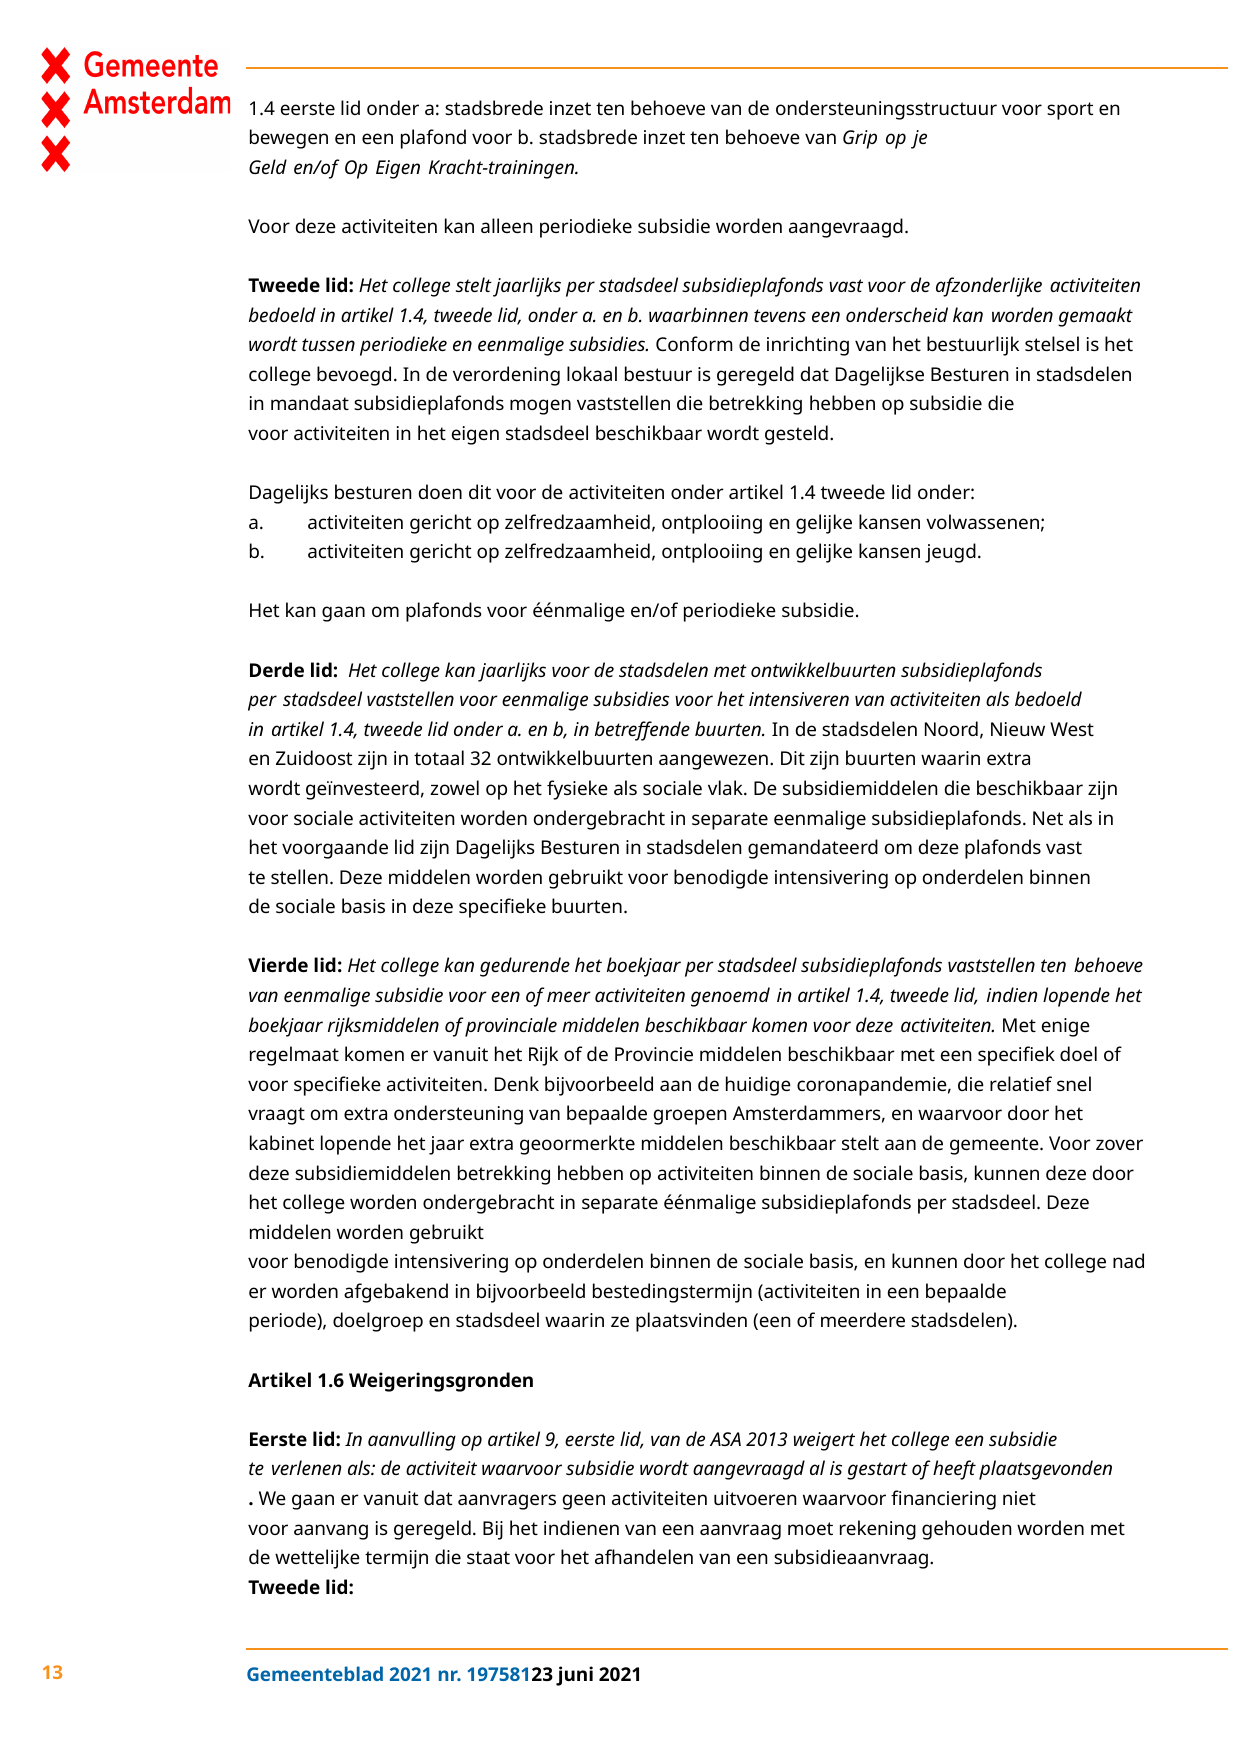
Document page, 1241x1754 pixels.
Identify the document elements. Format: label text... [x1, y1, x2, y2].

text Dagelijks besturen doen dit voor de activiteiten onder artikel 1.4 tweede lid onder: [248, 479, 1152, 505]
text 1.4 eerste lid onder a: stadsbrede inzet ten behoeve van de ondersteuningsstructuur voor sport en bewegen en een plafond voor b. stadsbrede inzet ten behoeve van Grip op je Geld en/of Op Eigen Kracht-trainingen. [248, 95, 1152, 180]
text Het kan gaan om plafonds voor éénmalige en/of periodieke subsidie. [248, 598, 1152, 623]
text Voor deze activiteiten kan alleen periodieke subsidie worden aangevraagd. [248, 213, 1152, 239]
text Tweede lid: Het college stelt jaarlijks per stadsdeel subsidieplafonds vast voor de afzonderlijke activiteiten bedoeld in artikel 1.4, tweede lid, onder a. en b. waarbinnen tevens een onderscheid kan worden gemaakt wordt tussen periodieke en eenmalige subsidies. Conform de inrichting van het bestuurlijk stelsel is het college bevoegd. In de verordening lokaal bestuur is geregeld dat Dagelijkse Besturen in stadsdelen in mandaat subsidieplafonds mogen vaststellen die betrekking hebben op subsidie die voor activiteiten in het eigen stadsdeel beschikbaar wordt gesteld. [248, 272, 1152, 446]
text Derde lid: Het college kan jaarlijks voor de stadsdelen met ontwikkelbuurten subsidieplafonds per stadsdeel vaststellen voor eenmalige subsidies voor het intensiveren van activiteiten als bedoeld in artikel 1.4, tweede lid onder a. en b, in betreffende buurten. In de stadsdelen Noord, Nieuw West en Zuidoost zijn in totaal 32 ontwikkelbuurten aangewezen. Dit zijn buurten waarin extra wordt geïnvesteerd, zowel op het fysieke als sociale vlak. De subsidiemiddelen die beschikbaar zijn voor sociale activiteiten worden ondergebracht in separate eenmalige subsidieplafonds. Net als in het voorgaande lid zijn Dagelijks Besturen in stadsdelen gemandateerd om deze plafonds vast te stellen. Deze middelen worden gebruikt voor benodigde intensivering op onderdelen binnen de sociale basis in deze specifieke buurten. [248, 657, 1152, 919]
list activiteiten gericht op zelfredzaamheid, ontplooiing en gelijke kansen volwassenen; [248, 509, 1152, 535]
picture [41, 47, 231, 172]
text Tweede lid: [248, 1574, 1152, 1600]
list activiteiten gericht op zelfredzaamheid, ontplooiing en gelijke kansen jeugd. [248, 538, 1152, 564]
text Artikel 1.6 Weigeringsgronden [248, 1367, 1152, 1393]
text Eerste lid: In aanvulling op artikel 9, eerste lid, van de ASA 2013 weigert het college een subsidie te verlenen als: de activiteit waarvoor subsidie wordt aangevraagd al is gestart of heeft plaatsgevonden . We gaan er vanuit dat aanvragers geen activiteiten uitvoeren waarvoor financiering niet voor aanvang is geregeld. Bij het indienen van een aanvraag moet rekening gehouden worden met de wettelijke termijn die staat voor het afhandelen van een subsidieaanvraag. [248, 1426, 1152, 1570]
text Vierde lid: Het college kan gedurende het boekjaar per stadsdeel subsidieplafonds vaststellen ten behoeve van eenmalige subsidie voor een of meer activiteiten genoemd in artikel 1.4, tweede lid, indien lopende het boekjaar rijksmiddelen of provinciale middelen beschikbaar komen voor deze activiteiten. Met enige regelmaat komen er vanuit het Rijk of de Provincie middelen beschikbaar met een specifiek doel of voor specifieke activiteiten. Denk bijvoorbeeld aan de huidige coronapandemie, die relatief snel vraagt om extra ondersteuning van bepaalde groepen Amsterdammers, en waarvoor door het kabinet lopende het jaar extra geoormerkte middelen beschikbaar stelt aan de gemeente. Voor zover deze subsidiemiddelen betrekking hebben op activiteiten binnen de sociale basis, kunnen deze door het college worden ondergebracht in separate éénmalige subsidieplafonds per stadsdeel. Deze middelen worden gebruikt voor benodigde intensivering op onderdelen binnen de sociale basis, en kunnen door het college nader worden afgebakend in bijvoorbeeld bestedingstermijn (activiteiten in een bepaalde periode), doelgroep en stadsdeel waarin ze plaatsvinden (een of meerdere stadsdelen). [248, 953, 1152, 1333]
